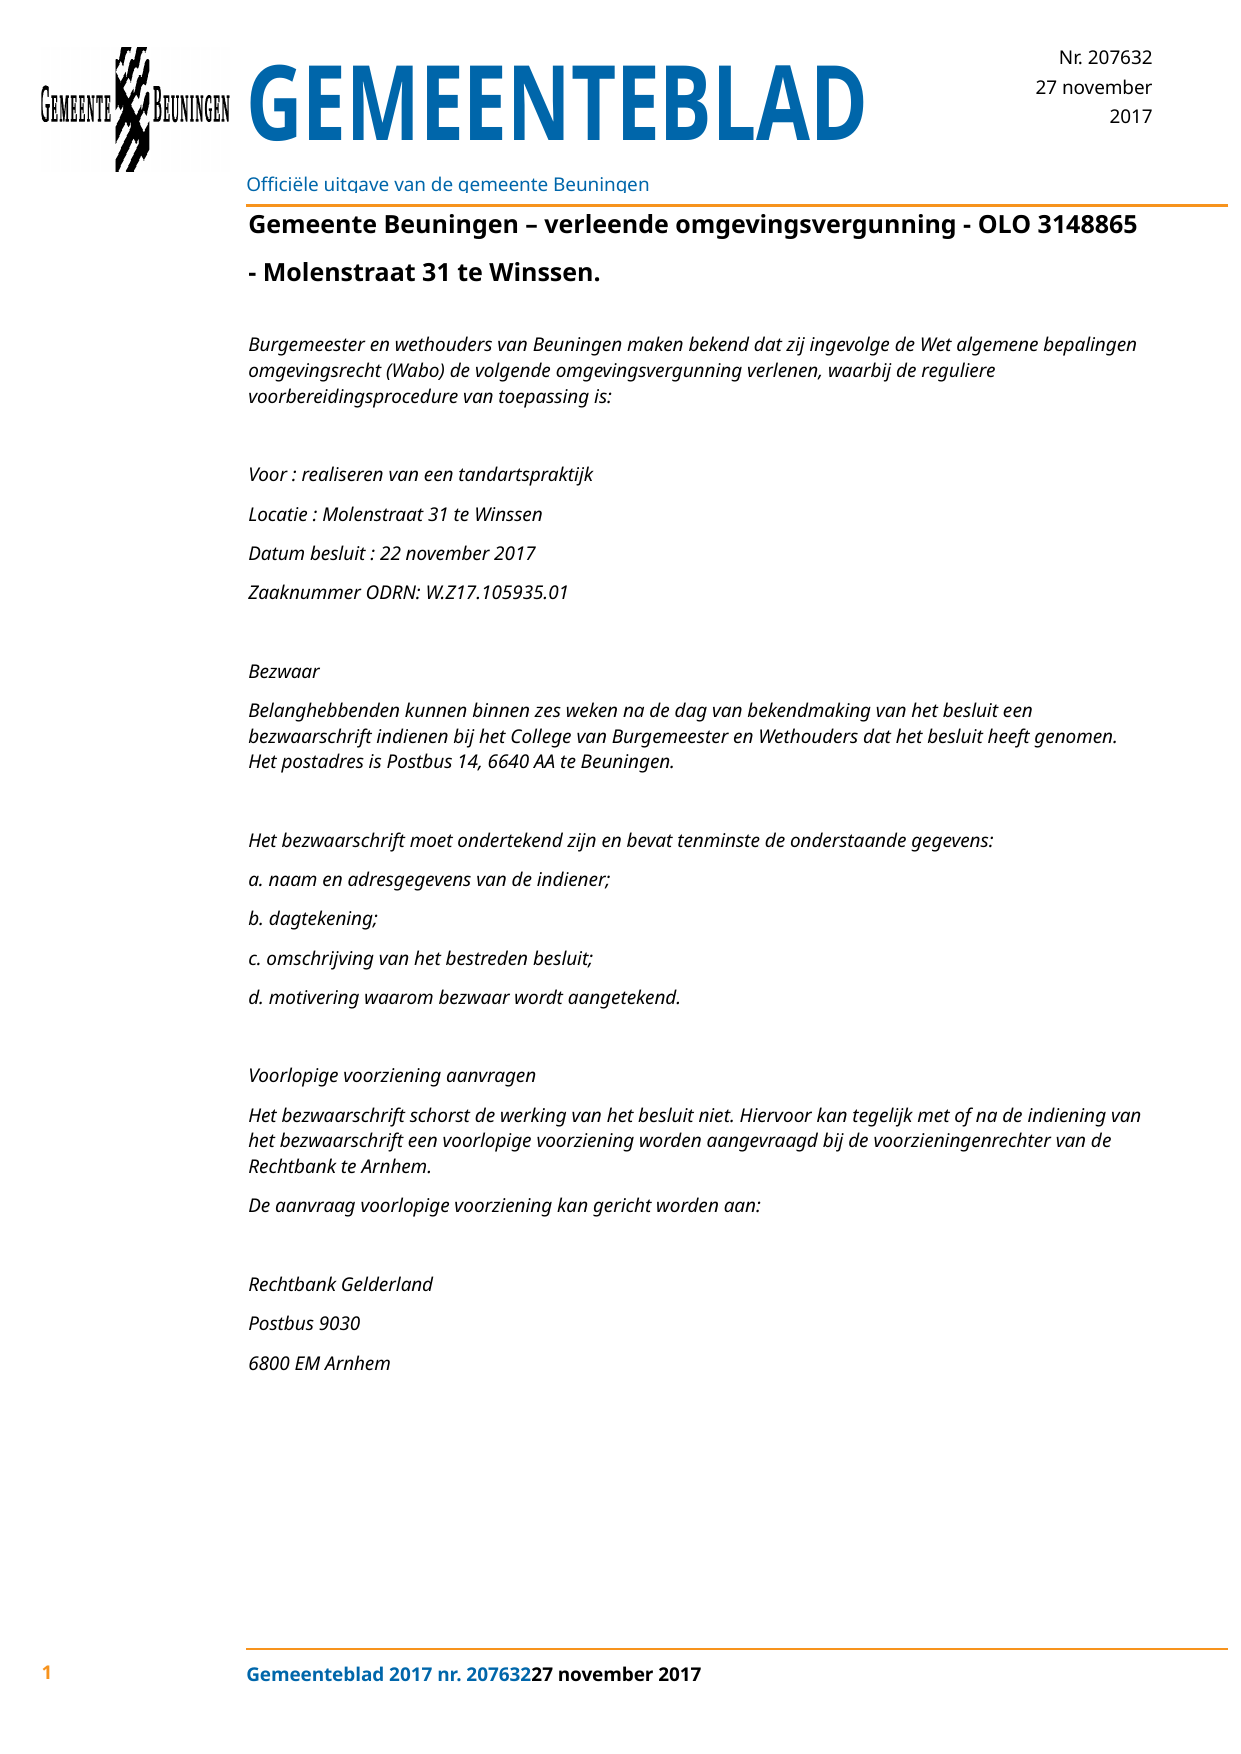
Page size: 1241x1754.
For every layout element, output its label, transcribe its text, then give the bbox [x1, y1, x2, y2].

text Voorlopige voorziening aanvragen [248, 1063, 1152, 1088]
text Rechtbank Gelderland [248, 1271, 1152, 1297]
text 6800 EM Arnhem [248, 1350, 1152, 1376]
text De aanvraag voorlopige voorziening kan gericht worden aan: [248, 1193, 1152, 1218]
text Belanghebbenden kunnen binnen zes weken na de dag van bekendmaking van het besluit een bezwaarschrift indienen bij het College van Burgemeester en Wethouders dat het besluit heeft genomen. Het postadres is Postbus 14, 6640 AA te Beuningen. [248, 697, 1152, 774]
text Zaaknummer ODRN: W.Z17.105935.01 [248, 579, 1152, 605]
text Het bezwaarschrift schorst de werking van het besluit niet. Hiervoor kan tegelijk met of na de indiening van het bezwaarschrift een voorlopige voorziening worden aangevraagd bij de voorzieningenrechter van de Rechtbank te Arnhem. [248, 1102, 1152, 1179]
text Locatie : Molenstraat 31 te Winssen [248, 501, 1152, 526]
text Postbus 9030 [248, 1311, 1152, 1336]
text Gemeente Beuningen – verleende omgevingsvergunning - OLO 3148865 - Molenstraat 31 te Winssen. [248, 207, 1152, 288]
text Voor : realiseren van een tandartspraktijk [248, 461, 1152, 487]
text a. naam en adresgegevens van de indiener; [248, 866, 1152, 892]
text d. motivering waarom bezwaar wordt aangetekend. [248, 984, 1152, 1010]
text Bezwaar [248, 658, 1152, 683]
text Het bezwaarschrift moet ondertekend zijn en bevat tenminste de onderstaande gegevens: [248, 827, 1152, 853]
text Datum besluit : 22 november 2017 [248, 540, 1152, 566]
text Burgemeester en wethouders van Beuningen maken bekend dat zij ingevolge de Wet algemene bepalingen omgevingsrecht (Wabo) de volgende omgevingsvergunning verlenen, waarbij de reguliere voorbereidingsprocedure van toepassing is: [248, 331, 1152, 409]
text b. dagtekening; [248, 906, 1152, 931]
text c. omschrijving van het bestreden besluit; [248, 945, 1152, 971]
picture [41, 47, 231, 172]
